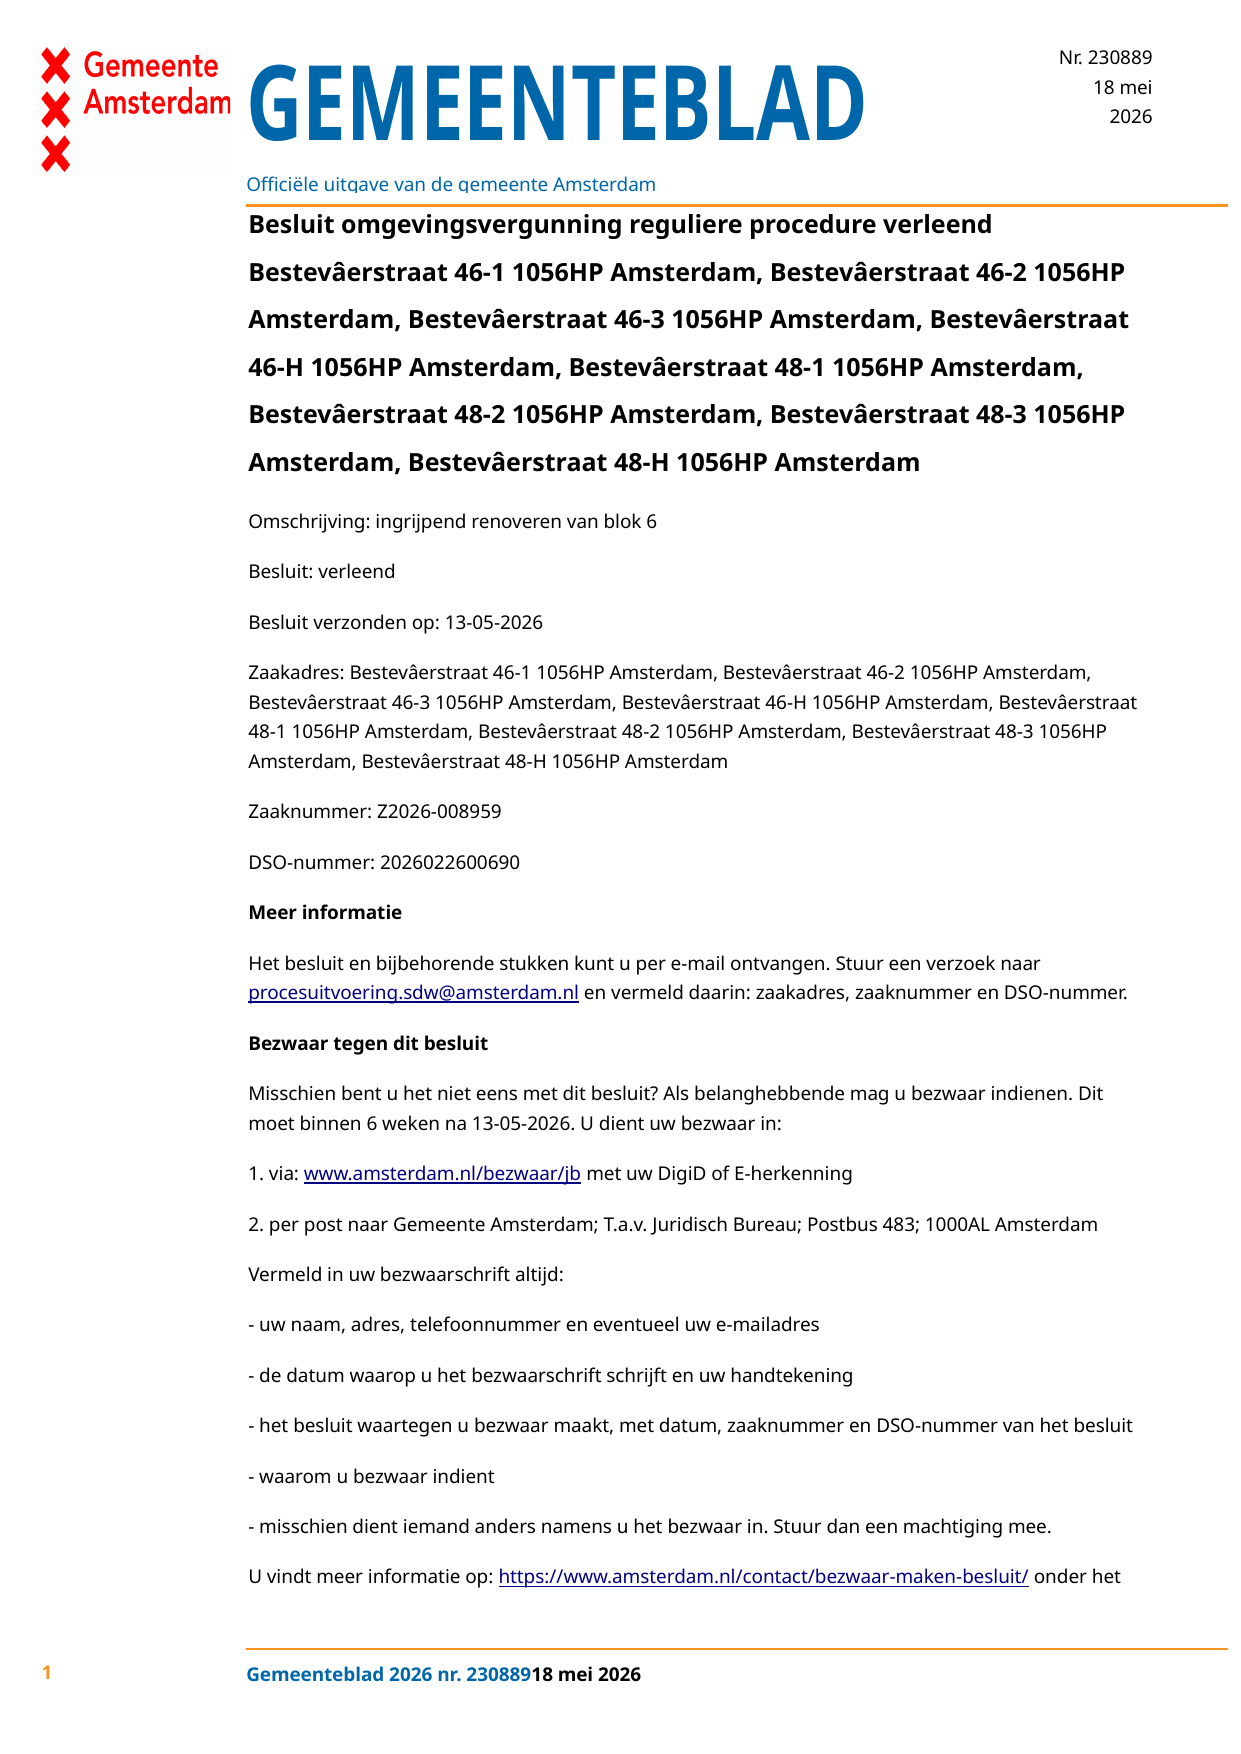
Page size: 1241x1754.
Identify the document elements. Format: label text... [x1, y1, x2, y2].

text Bezwaar tegen dit besluit [248, 1030, 1152, 1056]
text Zaakadres: Bestevâerstraat 46-1 1056HP Amsterdam, Bestevâerstraat 46-2 1056HP Amsterdam, Bestevâerstraat 46-3 1056HP Amsterdam, Bestevâerstraat 46-H 1056HP Amsterdam, Bestevâerstraat 48-1 1056HP Amsterdam, Bestevâerstraat 48-2 1056HP Amsterdam, Bestevâerstraat 48-3 1056HP Amsterdam, Bestevâerstraat 48-H 1056HP Amsterdam [248, 659, 1152, 774]
text Vermeld in uw bezwaarschrift altijd: [248, 1261, 1152, 1287]
text - de datum waarop u het bezwaarschrift schrijft en uw handtekening [248, 1362, 1152, 1388]
text Besluit: verleend [248, 559, 1152, 584]
text U vindt meer informatie op: https://www.amsterdam.nl/contact/bezwaar-maken-besluit/ onder het [248, 1564, 1152, 1589]
text Omschrijving: ingrijpend renoveren van blok 6 [248, 508, 1152, 534]
text Het besluit en bijbehorende stukken kunt u per e-mail ontvangen. Stuur een verzoek naar procesuitvoering.sdw@amsterdam.nl en vermeld daarin: zaakadres, zaaknummer en DSO-nummer. [248, 950, 1152, 1005]
text Zaaknummer: Z2026-008959 [248, 799, 1152, 824]
text Misschien bent u het niet eens met dit besluit? Als belanghebbende mag u bezwaar indienen. Dit moet binnen 6 weken na 13-05-2026. U dient uw bezwaar in: [248, 1080, 1152, 1136]
text DSO-nummer: 2026022600690 [248, 849, 1152, 875]
text - misschien dient iemand anders namens u het bezwaar in. Stuur dan een machtiging mee. [248, 1513, 1152, 1539]
text 1. via: www.amsterdam.nl/bezwaar/jb met uw DigiD of E-herkenning [248, 1160, 1152, 1186]
text Meer informatie [248, 899, 1152, 925]
text Besluit verzonden op: 13-05-2026 [248, 609, 1152, 635]
text - het besluit waartegen u bezwaar maakt, met datum, zaaknummer en DSO-nummer van het besluit [248, 1412, 1152, 1438]
text - waarom u bezwaar indient [248, 1463, 1152, 1489]
text - uw naam, adres, telefoonnummer en eventueel uw e-mailadres [248, 1312, 1152, 1337]
picture [41, 47, 231, 172]
text 2. per post naar Gemeente Amsterdam; T.a.v. Juridisch Bureau; Postbus 483; 1000AL Amsterdam [248, 1211, 1152, 1237]
text Besluit omgevingsvergunning reguliere procedure verleend Bestevâerstraat 46-1 1056HP Amsterdam, Bestevâerstraat 46-2 1056HP Amsterdam, Bestevâerstraat 46-3 1056HP Amsterdam, Bestevâerstraat 46-H 1056HP Amsterdam, Bestevâerstraat 48-1 1056HP Amsterdam, Bestevâerstraat 48-2 1056HP Amsterdam, Bestevâerstraat 48-3 1056HP Amsterdam, Bestevâerstraat 48-H 1056HP Amsterdam [248, 207, 1152, 479]
